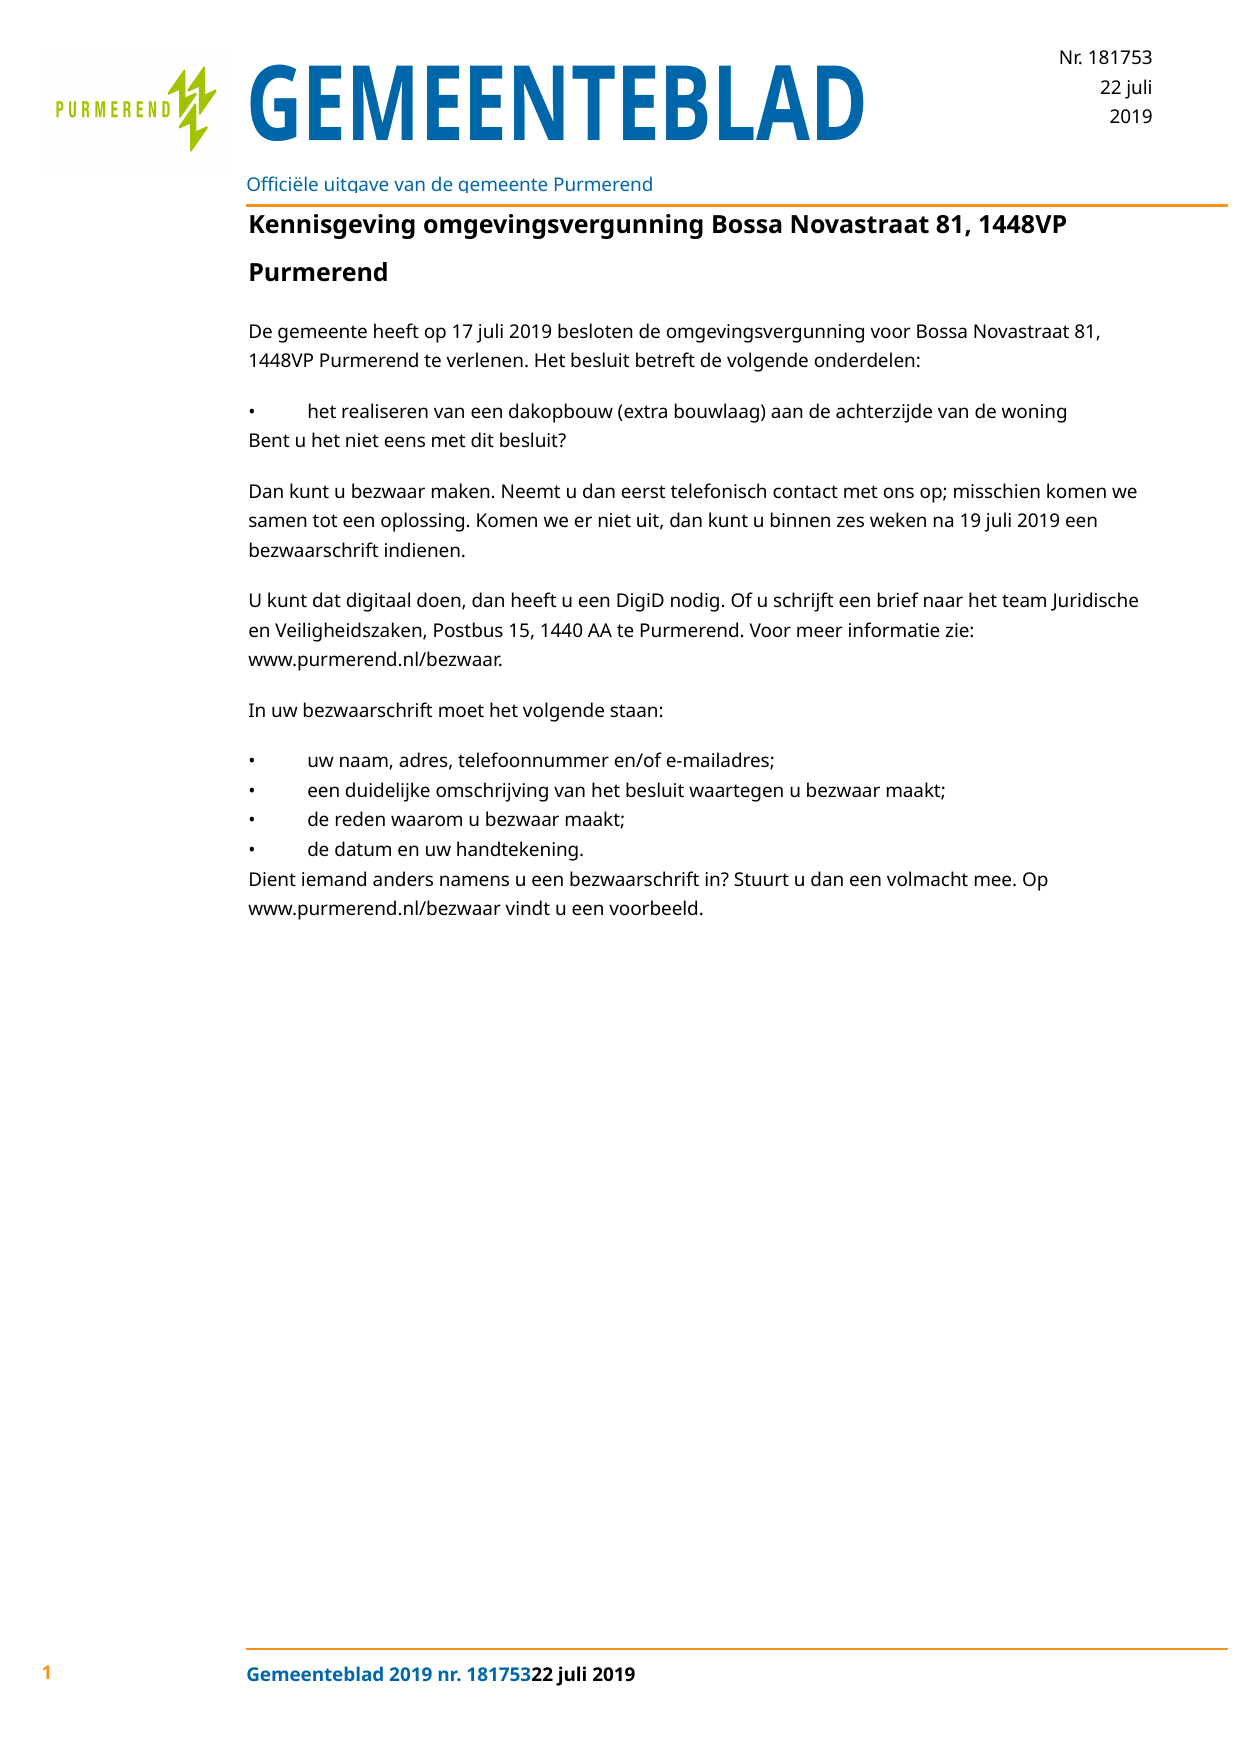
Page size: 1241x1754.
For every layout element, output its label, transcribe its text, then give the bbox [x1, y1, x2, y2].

list het realiseren van een dakopbouw (extra bouwlaag) aan de achterzijde van de woning [248, 398, 1152, 424]
text Dient iemand anders namens u een bezwaarschrift in? Stuurt u dan een volmacht mee. Op www.purmerend.nl/bezwaar vindt u een voorbeeld. [248, 866, 1152, 921]
text Bent u het niet eens met dit besluit? [248, 427, 1152, 453]
text De gemeente heeft op 17 juli 2019 besloten de omgevingsvergunning voor Bossa Novastraat 81, 1448VP Purmerend te verlenen. Het besluit betreft de volgende onderdelen: [248, 318, 1152, 373]
text In uw bezwaarschrift moet het volgende staan: [248, 697, 1152, 723]
list de reden waarom u bezwaar maakt; [248, 807, 1152, 832]
list een duidelijke omschrijving van het besluit waartegen u bezwaar maakt; [248, 777, 1152, 803]
text Kennisgeving omgevingsvergunning Bossa Novastraat 81, 1448VP Purmerend [248, 207, 1152, 288]
text Dan kunt u bezwaar maken. Neemt u dan eerst telefonisch contact met ons op; misschien komen we samen tot een oplossing. Komen we er niet uit, dan kunt u binnen zes weken na 19 juli 2019 een bezwaarschrift indienen. [248, 478, 1152, 563]
picture [41, 47, 231, 172]
list uw naam, adres, telefoonnummer en/of e-mailadres; [248, 747, 1152, 773]
text U kunt dat digitaal doen, dan heeft u een DigiD nodig. Of u schrijft een brief naar het team Juridische en Veiligheidszaken, Postbus 15, 1440 AA te Purmerend. Voor meer informatie zie: www.purmerend.nl/bezwaar. [248, 587, 1152, 672]
list de datum en uw handtekening. [248, 836, 1152, 862]
